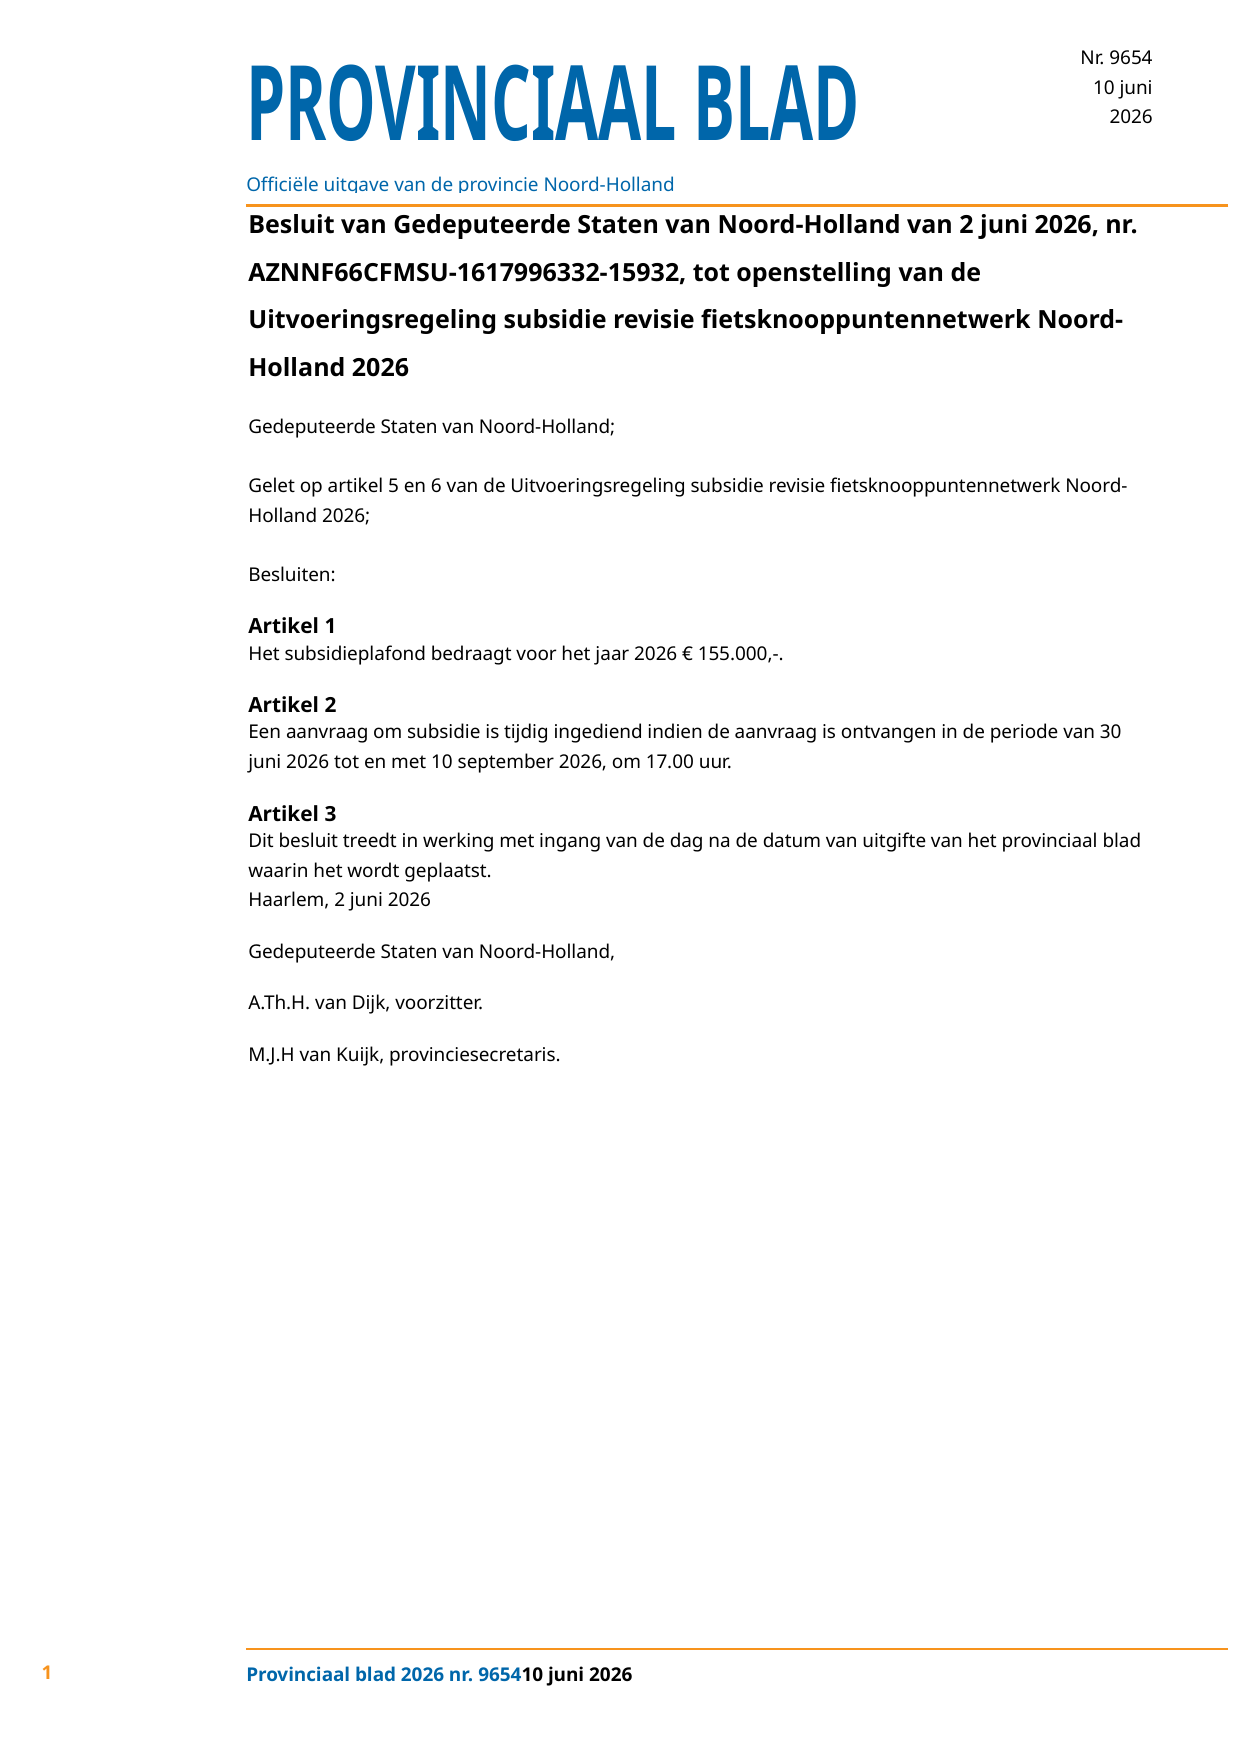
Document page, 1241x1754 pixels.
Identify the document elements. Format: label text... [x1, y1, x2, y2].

text Haarlem, 2 juni 2026 [248, 886, 1152, 912]
text A.Th.H. van Dijk, voorzitter. [248, 989, 1152, 1015]
text Besluit van Gedeputeerde Staten van Noord-Holland van 2 juni 2026, nr. AZNNF66CFMSU-1617996332-15932, tot openstelling van de Uitvoeringsregeling subsidie revisie fietsknooppuntennetwerk Noord-Holland 2026 [248, 207, 1152, 384]
text Artikel 2 [248, 690, 1152, 719]
picture [41, 47, 231, 172]
text Besluiten: [248, 561, 1152, 587]
text Het subsidieplafond bedraagt voor het jaar 2026 € 155.000,-. [248, 640, 1152, 666]
text Dit besluit treedt in werking met ingang van de dag na de datum van uitgifte van het provinciaal blad waarin het wordt geplaatst. [248, 827, 1152, 882]
text Gedeputeerde Staten van Noord-Holland; [248, 413, 1152, 439]
text Gedeputeerde Staten van Noord-Holland, [248, 938, 1152, 963]
text M.J.H van Kuijk, provinciesecretaris. [248, 1041, 1152, 1066]
text Artikel 1 [248, 611, 1152, 640]
text Artikel 3 [248, 799, 1152, 827]
text Een aanvraag om subsidie is tijdig ingediend indien de aanvraag is ontvangen in de periode van 30 juni 2026 tot en met 10 september 2026, om 17.00 uur. [248, 719, 1152, 774]
text Gelet op artikel 5 en 6 van de Uitvoeringsregeling subsidie revisie fietsknooppuntennetwerk Noord-Holland 2026; [248, 472, 1152, 528]
